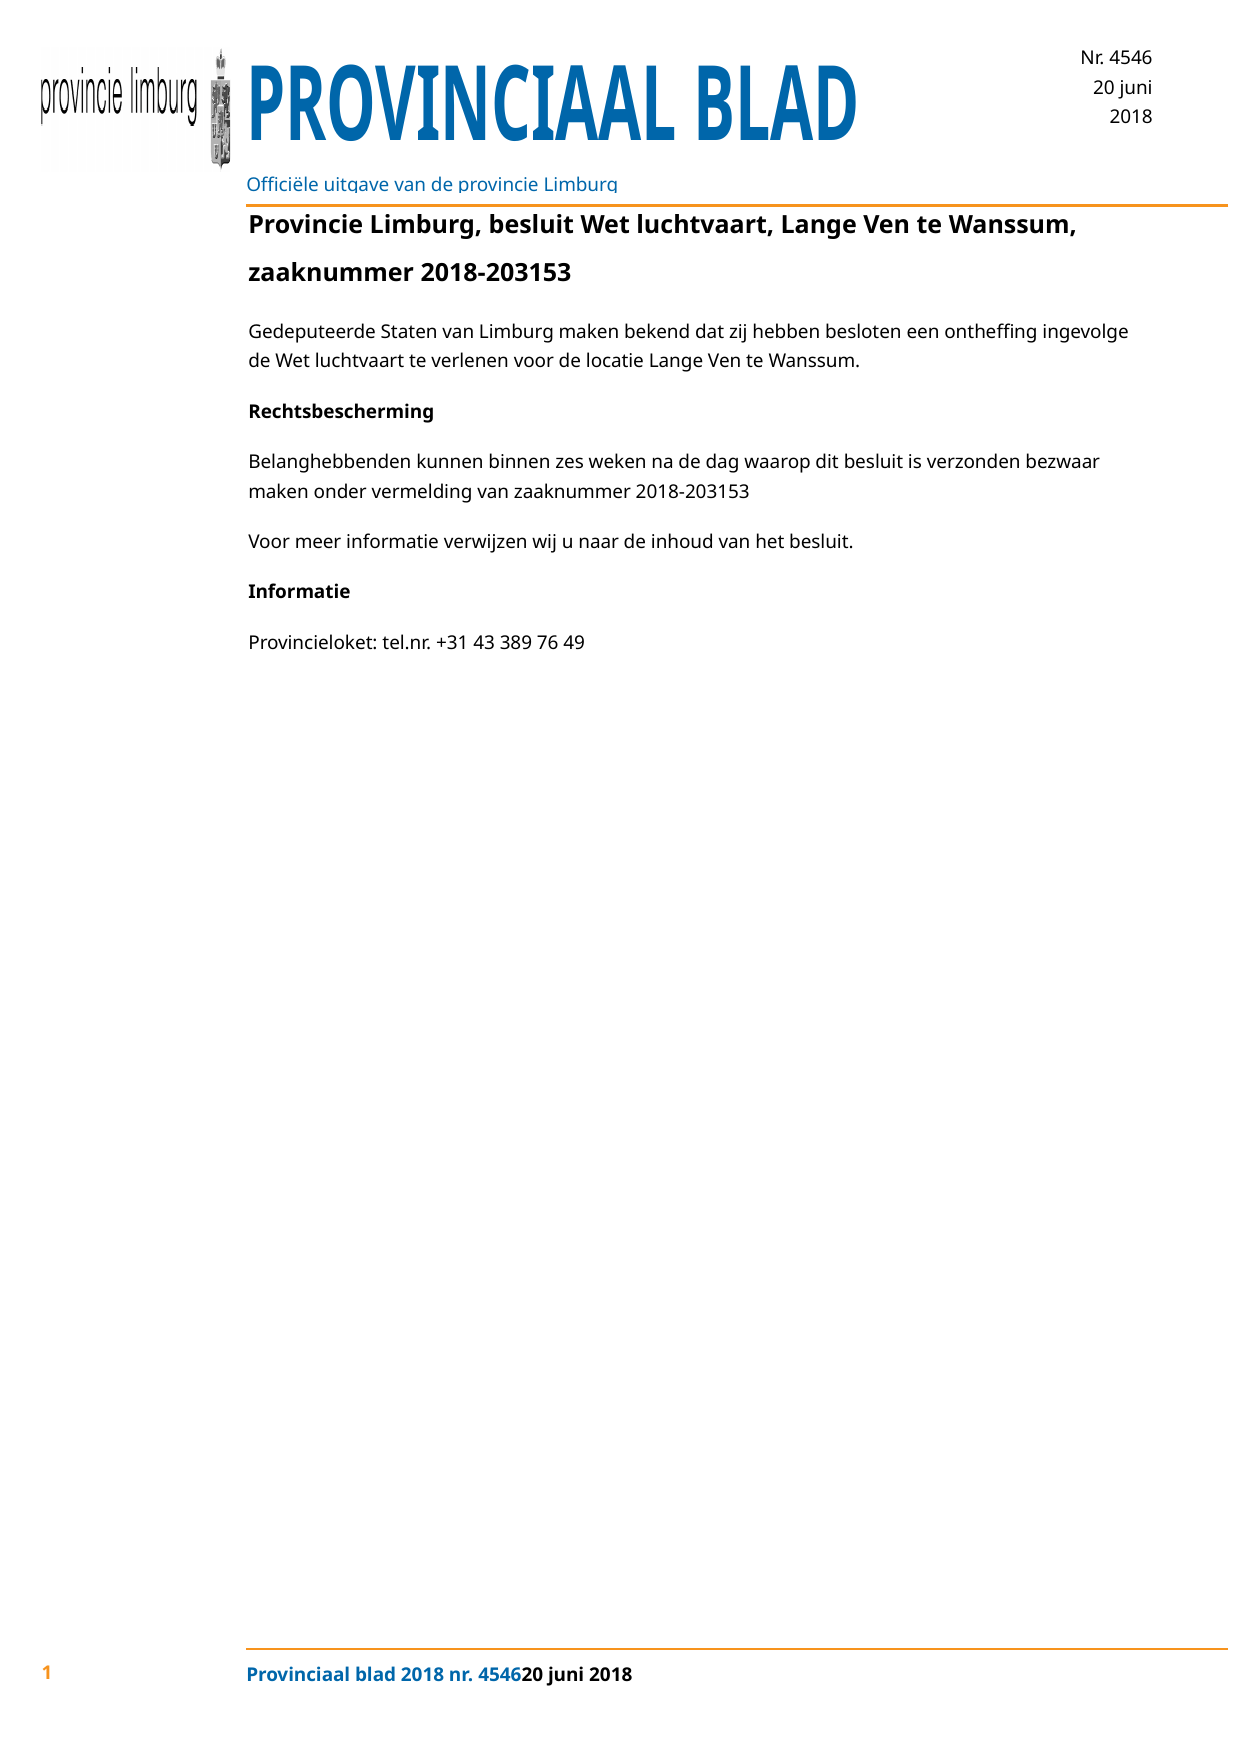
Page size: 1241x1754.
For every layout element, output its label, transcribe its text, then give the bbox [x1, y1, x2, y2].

text Belanghebbenden kunnen binnen zes weken na de dag waarop dit besluit is verzonden bezwaar maken onder vermelding van zaaknummer 2018-203153 [248, 448, 1152, 504]
text Voor meer informatie verwijzen wij u naar de inhoud van het besluit. [248, 528, 1152, 554]
text Provincieloket: tel.nr. +31 43 389 76 49 [248, 629, 1152, 655]
text Rechtsbescherming [248, 398, 1152, 424]
text Gedeputeerde Staten van Limburg maken bekend dat zij hebben besloten een ontheffing ingevolge de Wet luchtvaart te verlenen voor de locatie Lange Ven te Wanssum. [248, 318, 1152, 373]
picture [41, 47, 231, 172]
text Provincie Limburg, besluit Wet luchtvaart, Lange Ven te Wanssum, zaaknummer 2018-203153 [248, 207, 1152, 288]
text Informatie [248, 579, 1152, 604]
